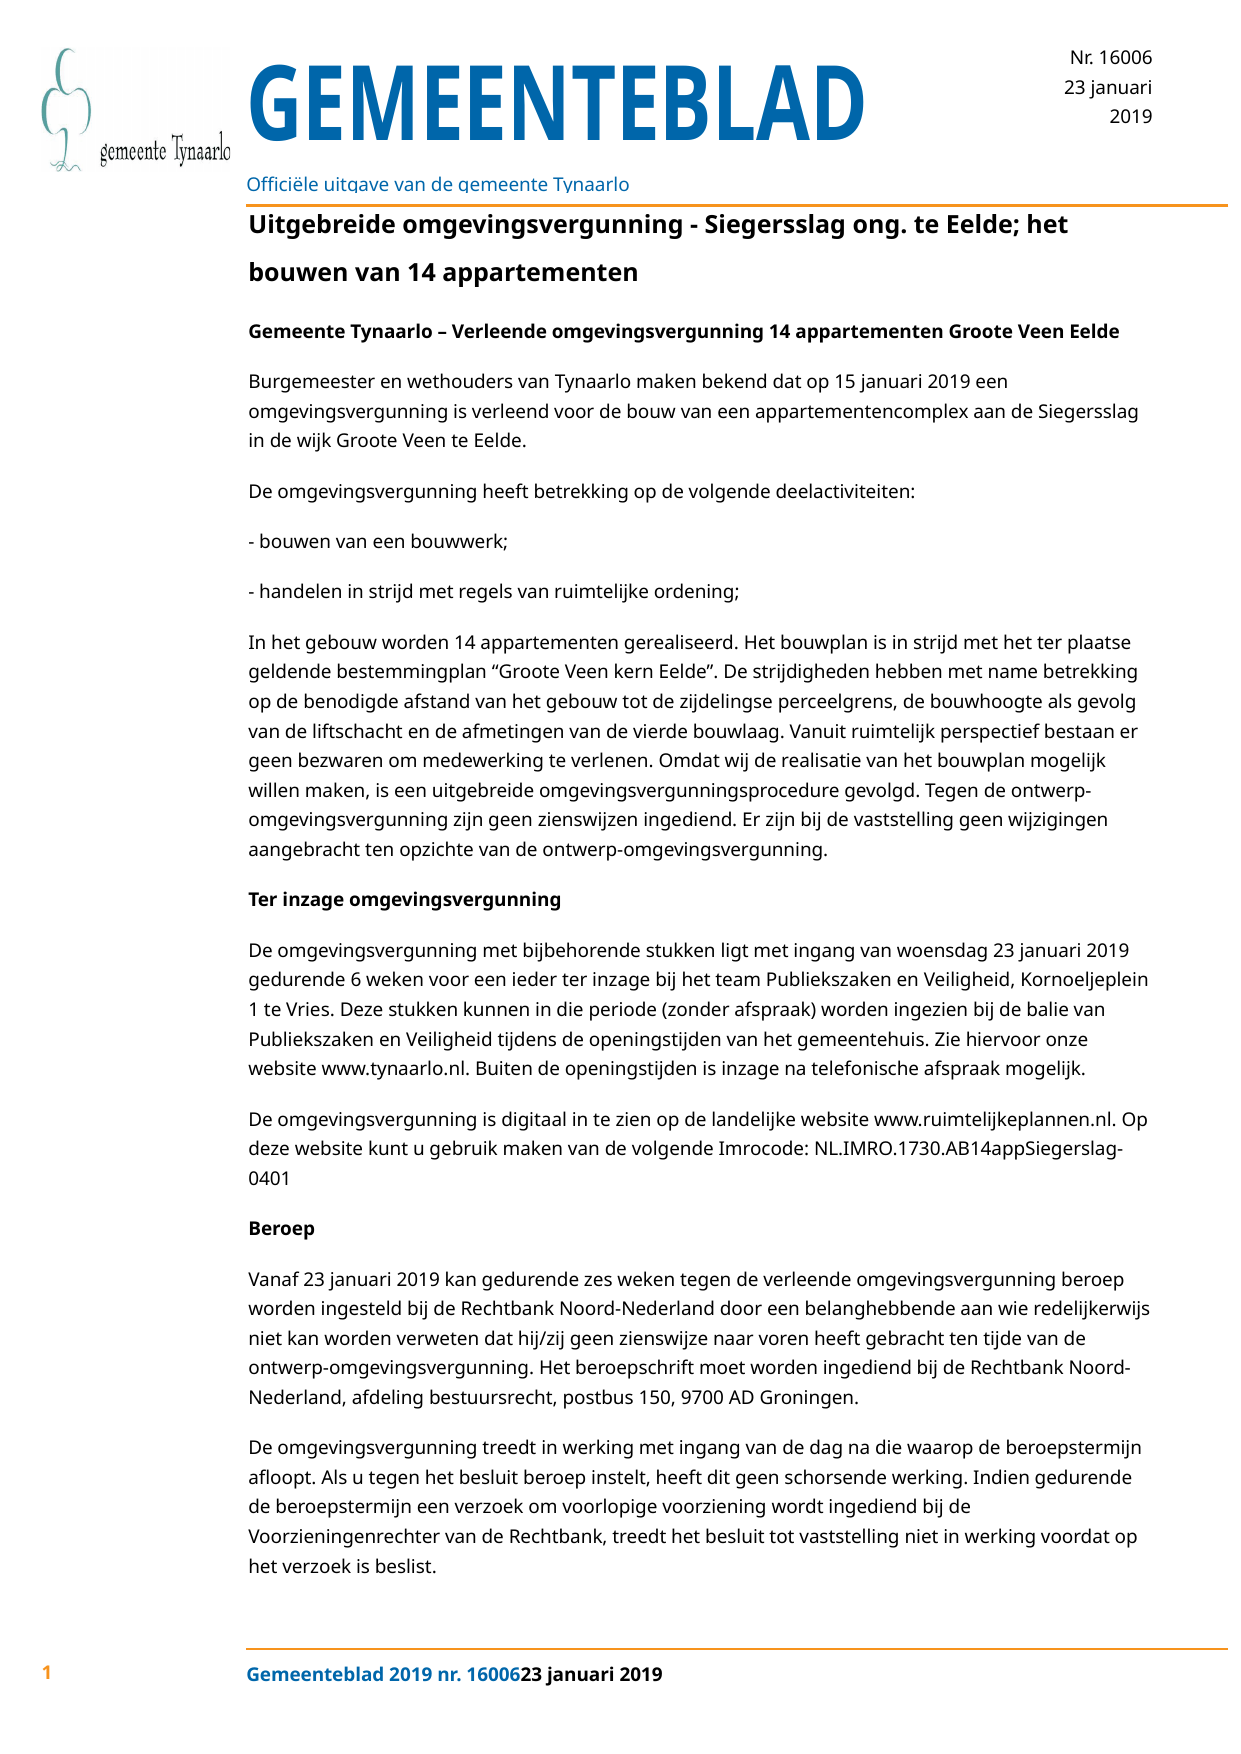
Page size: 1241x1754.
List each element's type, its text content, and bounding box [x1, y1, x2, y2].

text De omgevingsvergunning heeft betrekking op de volgende deelactiviteiten: [248, 478, 1152, 504]
picture [41, 47, 231, 172]
text Beroep [248, 1215, 1152, 1241]
text - bouwen van een bouwwerk; [248, 528, 1152, 554]
text De omgevingsvergunning is digitaal in te zien op de landelijke website www.ruimtelijkeplannen.nl. Op deze website kunt u gebruik maken van de volgende Imrocode: NL.IMRO.1730.AB14appSiegerslag-0401 [248, 1106, 1152, 1191]
text In het gebouw worden 14 appartementen gerealiseerd. Het bouwplan is in strijd met het ter plaatse geldende bestemmingplan “Groote Veen kern Eelde”. De strijdigheden hebben met name betrekking op de benodigde afstand van het gebouw tot de zijdelingse perceelgrens, de bouwhoogte als gevolg van de liftschacht en de afmetingen van de vierde bouwlaag. Vanuit ruimtelijk perspectief bestaan er geen bezwaren om medewerking te verlenen. Omdat wij de realisatie van het bouwplan mogelijk willen maken, is een uitgebreide omgevingsvergunningsprocedure gevolgd. Tegen de ontwerp-omgevingsvergunning zijn geen zienswijzen ingediend. Er zijn bij de vaststelling geen wijzigingen aangebracht ten opzichte van de ontwerp-omgevingsvergunning. [248, 629, 1152, 862]
text Ter inzage omgevingsvergunning [248, 887, 1152, 912]
text Uitgebreide omgevingsvergunning - Siegersslag ong. te Eelde; het bouwen van 14 appartementen [248, 207, 1152, 288]
text Burgemeester en wethouders van Tynaarlo maken bekend dat op 15 januari 2019 een omgevingsvergunning is verleend voor de bouw van een appartementencomplex aan de Siegersslag in de wijk Groote Veen te Eelde. [248, 368, 1152, 453]
text De omgevingsvergunning treedt in werking met ingang van de dag na die waarop de beroepstermijn afloopt. Als u tegen het besluit beroep instelt, heeft dit geen schorsende werking. Indien gedurende de beroepstermijn een verzoek om voorlopige voorziening wordt ingediend bij de Voorzieningenrechter van de Rechtbank, treedt het besluit tot vaststelling niet in werking voordat op het verzoek is beslist. [248, 1434, 1152, 1579]
text Gemeente Tynaarlo – Verleende omgevingsvergunning 14 appartementen Groote Veen Eelde [248, 318, 1152, 344]
text Vanaf 23 januari 2019 kan gedurende zes weken tegen de verleende omgevingsvergunning beroep worden ingesteld bij de Rechtbank Noord-Nederland door een belanghebbende aan wie redelijkerwijs niet kan worden verweten dat hij/zij geen zienswijze naar voren heeft gebracht ten tijde van de ontwerp-omgevingsvergunning. Het beroepschrift moet worden ingediend bij de Rechtbank Noord-Nederland, afdeling bestuursrecht, postbus 150, 9700 AD Groningen. [248, 1266, 1152, 1410]
text - handelen in strijd met regels van ruimtelijke ordening; [248, 579, 1152, 604]
text De omgevingsvergunning met bijbehorende stukken ligt met ingang van woensdag 23 januari 2019 gedurende 6 weken voor een ieder ter inzage bij het team Publiekszaken en Veiligheid, Kornoeljeplein 1 te Vries. Deze stukken kunnen in die periode (zonder afspraak) worden ingezien bij de balie van Publiekszaken en Veiligheid tijdens de openingstijden van het gemeentehuis. Zie hiervoor onze website www.tynaarlo.nl. Buiten de openingstijden is inzage na telefonische afspraak mogelijk. [248, 937, 1152, 1081]
